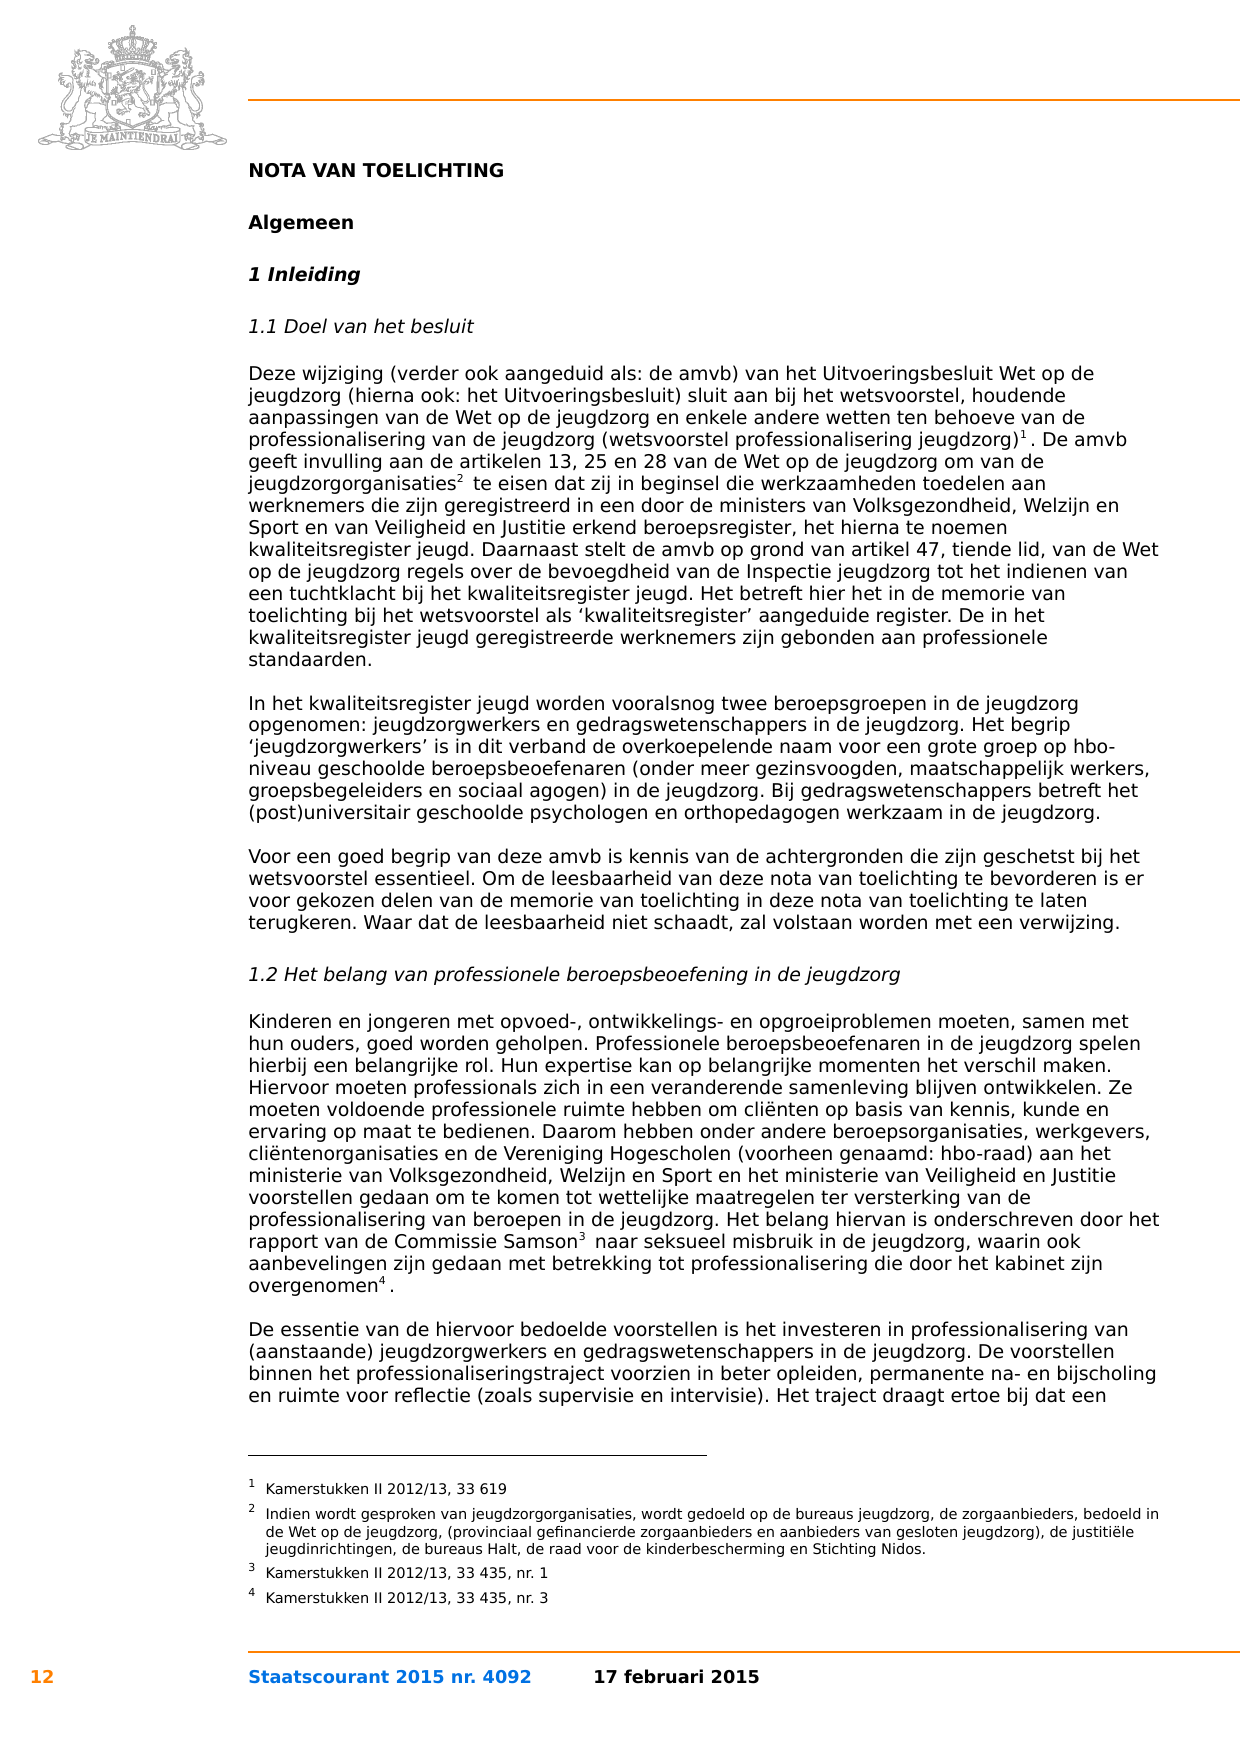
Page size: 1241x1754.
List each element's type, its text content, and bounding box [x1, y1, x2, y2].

text Kinderen en jongeren met opvoed-, ontwikkelings- en opgroeiproblemen moeten, samen met hun ouders, goed worden geholpen. Professionele beroepsbeoefenaren in de jeugdzorg spelen hierbij een belangrijke rol. Hun expertise kan op belangrijke momenten het verschil maken. Hiervoor moeten professionals zich in een veranderende samenleving blijven ontwikkelen. Ze moeten voldoende professionele ruimte hebben om cliënten op basis van kennis, kunde en ervaring op maat te bedienen. Daarom hebben onder andere beroepsorganisaties, werkgevers, cliëntenorganisaties en de Vereniging Hogescholen (voorheen genaamd: hbo-raad) aan het ministerie van Volksgezondheid, Welzijn en Sport en het ministerie van Veiligheid en Justitie voorstellen gedaan om te komen tot wettelijke maatregelen ter versterking van de professionalisering van beroepen in de jeugdzorg. Het belang hiervan is onderschreven door het rapport van de Commissie Samson naar seksueel misbruik in de jeugdzorg, waarin ook aanbevelingen zijn gedaan met betrekking tot professionalisering die door het kabinet zijn overgenomen. [248, 1011, 1163, 1297]
subtitle 1 Inleiding [248, 264, 1163, 286]
text Kamerstukken II 2012/13, 33 619 [248, 1477, 1163, 1499]
text Voor een goed begrip van deze amvb is kennis van de achtergronden die zijn geschetst bij het wetsvoorstel essentieel. Om de leesbaarheid van deze nota van toelichting te bevorderen is er voor gekozen delen van de memorie van toelichting in deze nota van toelichting te laten terugkeren. Waar dat de leesbaarheid niet schaadt, zal volstaan worden met een verwijzing. [248, 846, 1163, 934]
subtitle 1.2 Het belang van professionele beroepsbeoefening in de jeugdzorg [248, 964, 1163, 986]
text De essentie van de hiervoor bedoelde voorstellen is het investeren in professionalisering van (aanstaande) jeugdzorgwerkers en gedragswetenschappers in de jeugdzorg. De voorstellen binnen het professionaliseringstraject voorzien in beter opleiden, permanente na- en bijscholing en ruimte voor reflectie (zoals supervisie en intervisie). Het traject draagt ertoe bij dat een [248, 1319, 1163, 1407]
subtitle NOTA VAN TOELICHTING [248, 160, 1163, 182]
subtitle Algemeen [248, 212, 1163, 234]
text In het kwaliteitsregister jeugd worden vooralsnog twee beroepsgroepen in de jeugdzorg opgenomen: jeugdzorgwerkers en gedragswetenschappers in de jeugdzorg. Het begrip ‘jeugdzorgwerkers’ is in dit verband de overkoepelende naam voor een grote groep op hbo-niveau geschoolde beroepsbeoefenaren (onder meer gezinsvoogden, maatschappelijk werkers, groepsbegeleiders en sociaal agogen) in de jeugdzorg. Bij gedragswetenschappers betreft het (post)universitair geschoolde psychologen en orthopedagogen werkzaam in de jeugdzorg. [248, 692, 1163, 824]
subtitle 1.1 Doel van het besluit [248, 316, 1163, 338]
text Deze wijziging (verder ook aangeduid als: de amvb) van het Uitvoeringsbesluit Wet op de jeugdzorg (hierna ook: het Uitvoeringsbesluit) sluit aan bij het wetsvoorstel, houdende aanpassingen van de Wet op de jeugdzorg en enkele andere wetten ten behoeve van de professionalisering van de jeugdzorg (wetsvoorstel professionalisering jeugdzorg). De amvb geeft invulling aan de artikelen 13, 25 en 28 van de Wet op de jeugdzorg om van de jeugdzorgorganisaties te eisen dat zij in beginsel die werkzaamheden toedelen aan werknemers die zijn geregistreerd in een door de ministers van Volksgezondheid, Welzijn en Sport en van Veiligheid en Justitie erkend beroepsregister, het hierna te noemen kwaliteitsregister jeugd. Daarnaast stelt de amvb op grond van artikel 47, tiende lid, van de Wet op de jeugdzorg regels over de bevoegdheid van de Inspectie jeugdzorg tot het indienen van een tuchtklacht bij het kwaliteitsregister jeugd. Het betreft hier het in de memorie van toelichting bij het wetsvoorstel als ‘kwaliteitsregister’ aangeduide register. De in het kwaliteitsregister jeugd geregistreerde werknemers zijn gebonden aan professionele standaarden. [248, 363, 1163, 671]
text Kamerstukken II 2012/13, 33 435, nr. 1 [248, 1561, 1163, 1583]
picture [38, 25, 227, 150]
text Kamerstukken II 2012/13, 33 435, nr. 3 [248, 1586, 1163, 1608]
text Indien wordt gesproken van jeugdzorgorganisaties, wordt gedoeld op de bureaus jeugdzorg, de zorgaanbieders, bedoeld in de Wet op de jeugdzorg, (provinciaal gefinancierde zorgaanbieders en aanbieders van gesloten jeugdzorg), de justitiële jeugdinrichtingen, de bureaus Halt, de raad voor de kinderbescherming en Stichting Nidos. [248, 1502, 1163, 1558]
